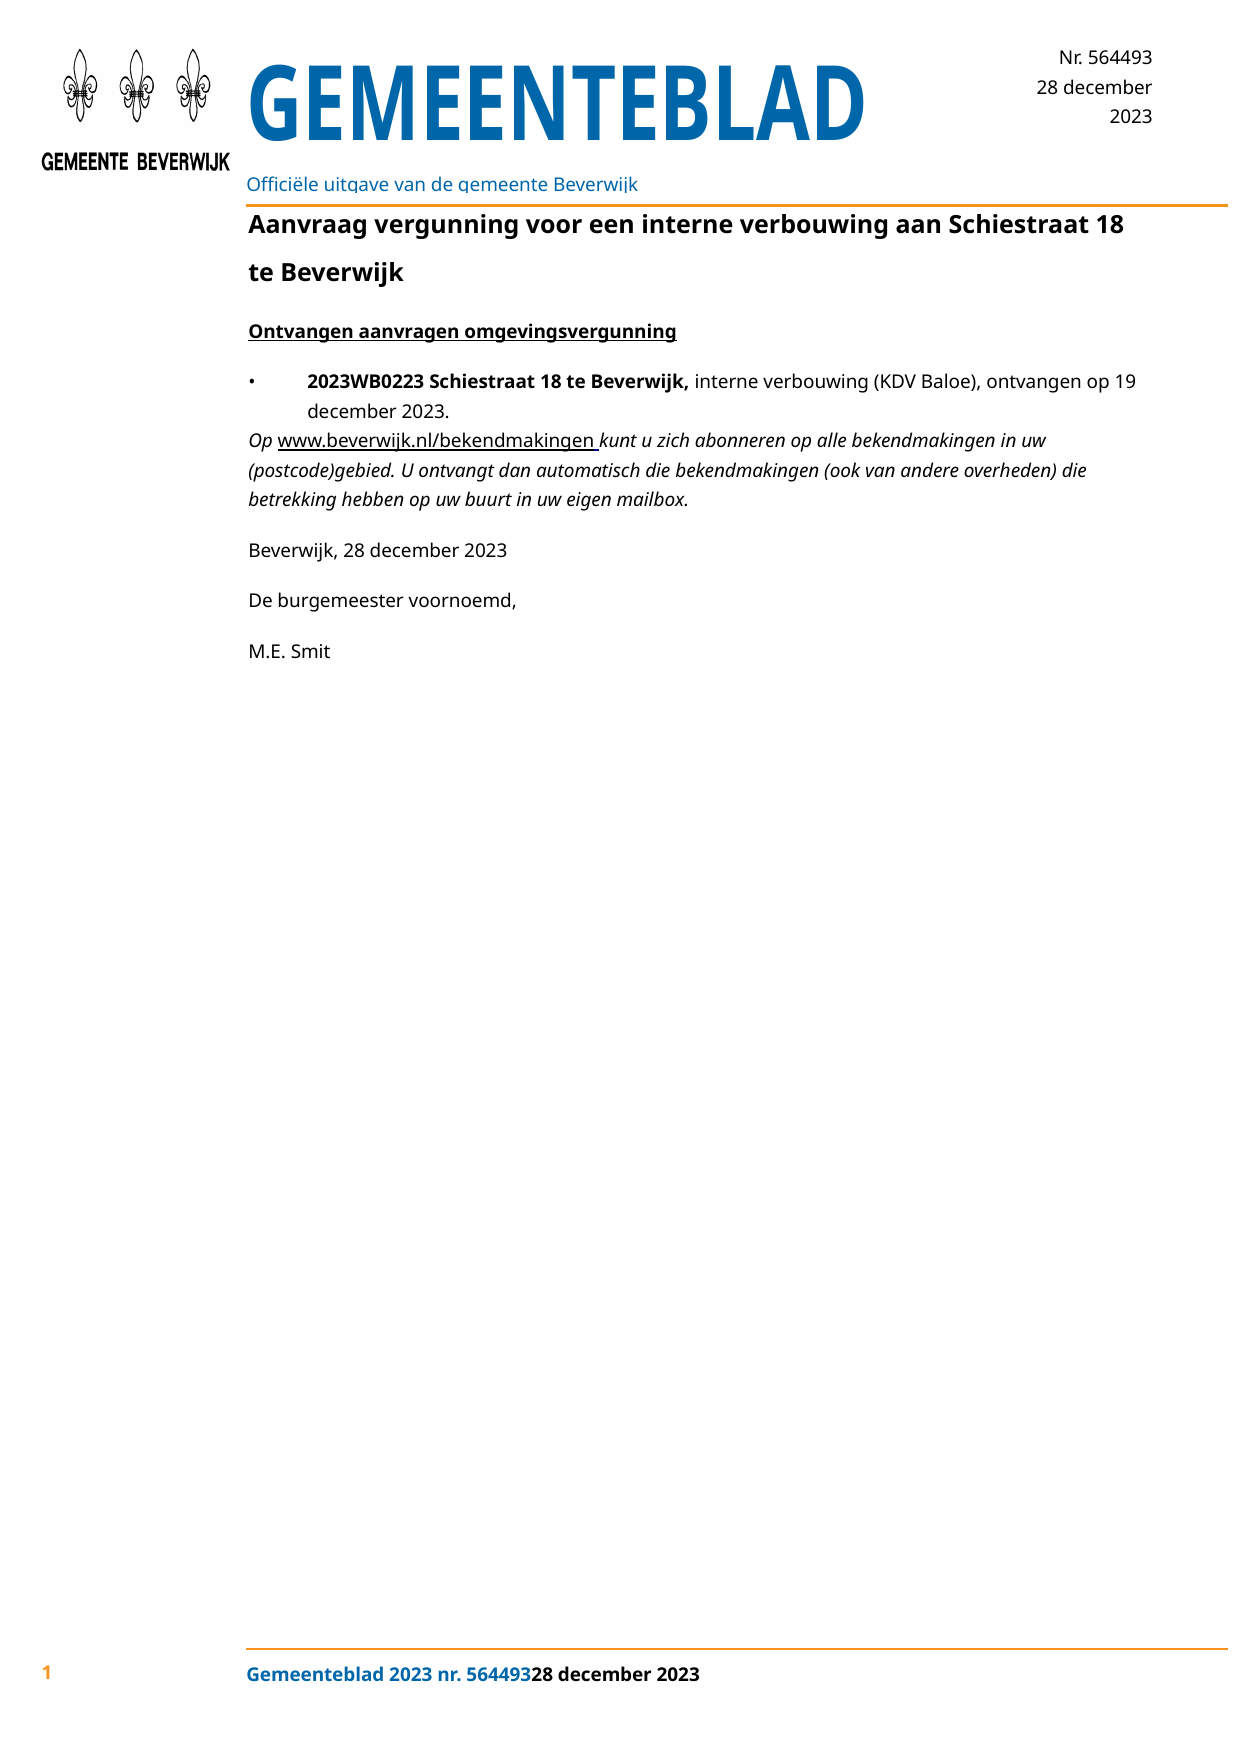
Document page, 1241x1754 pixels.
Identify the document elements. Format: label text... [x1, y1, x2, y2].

text M.E. Smit [248, 638, 1152, 664]
text Beverwijk, 28 december 2023 [248, 537, 1152, 563]
text Aanvraag vergunning voor een interne verbouwing aan Schiestraat 18 te Beverwijk [248, 207, 1152, 288]
text Op www.beverwijk.nl/bekendmakingen kunt u zich abonneren op alle bekendmakingen in uw (postcode)gebied. U ontvangt dan automatisch die bekendmakingen (ook van andere overheden) die betrekking hebben op uw buurt in uw eigen mailbox. [248, 427, 1152, 512]
picture [41, 47, 231, 172]
text De burgemeester voornoemd, [248, 587, 1152, 613]
text Ontvangen aanvragen omgevingsvergunning [248, 318, 1152, 344]
list 2023WB0223 Schiestraat 18 te Beverwijk, interne verbouwing (KDV Baloe), ontvangen op 19 december 2023. [248, 368, 1152, 424]
